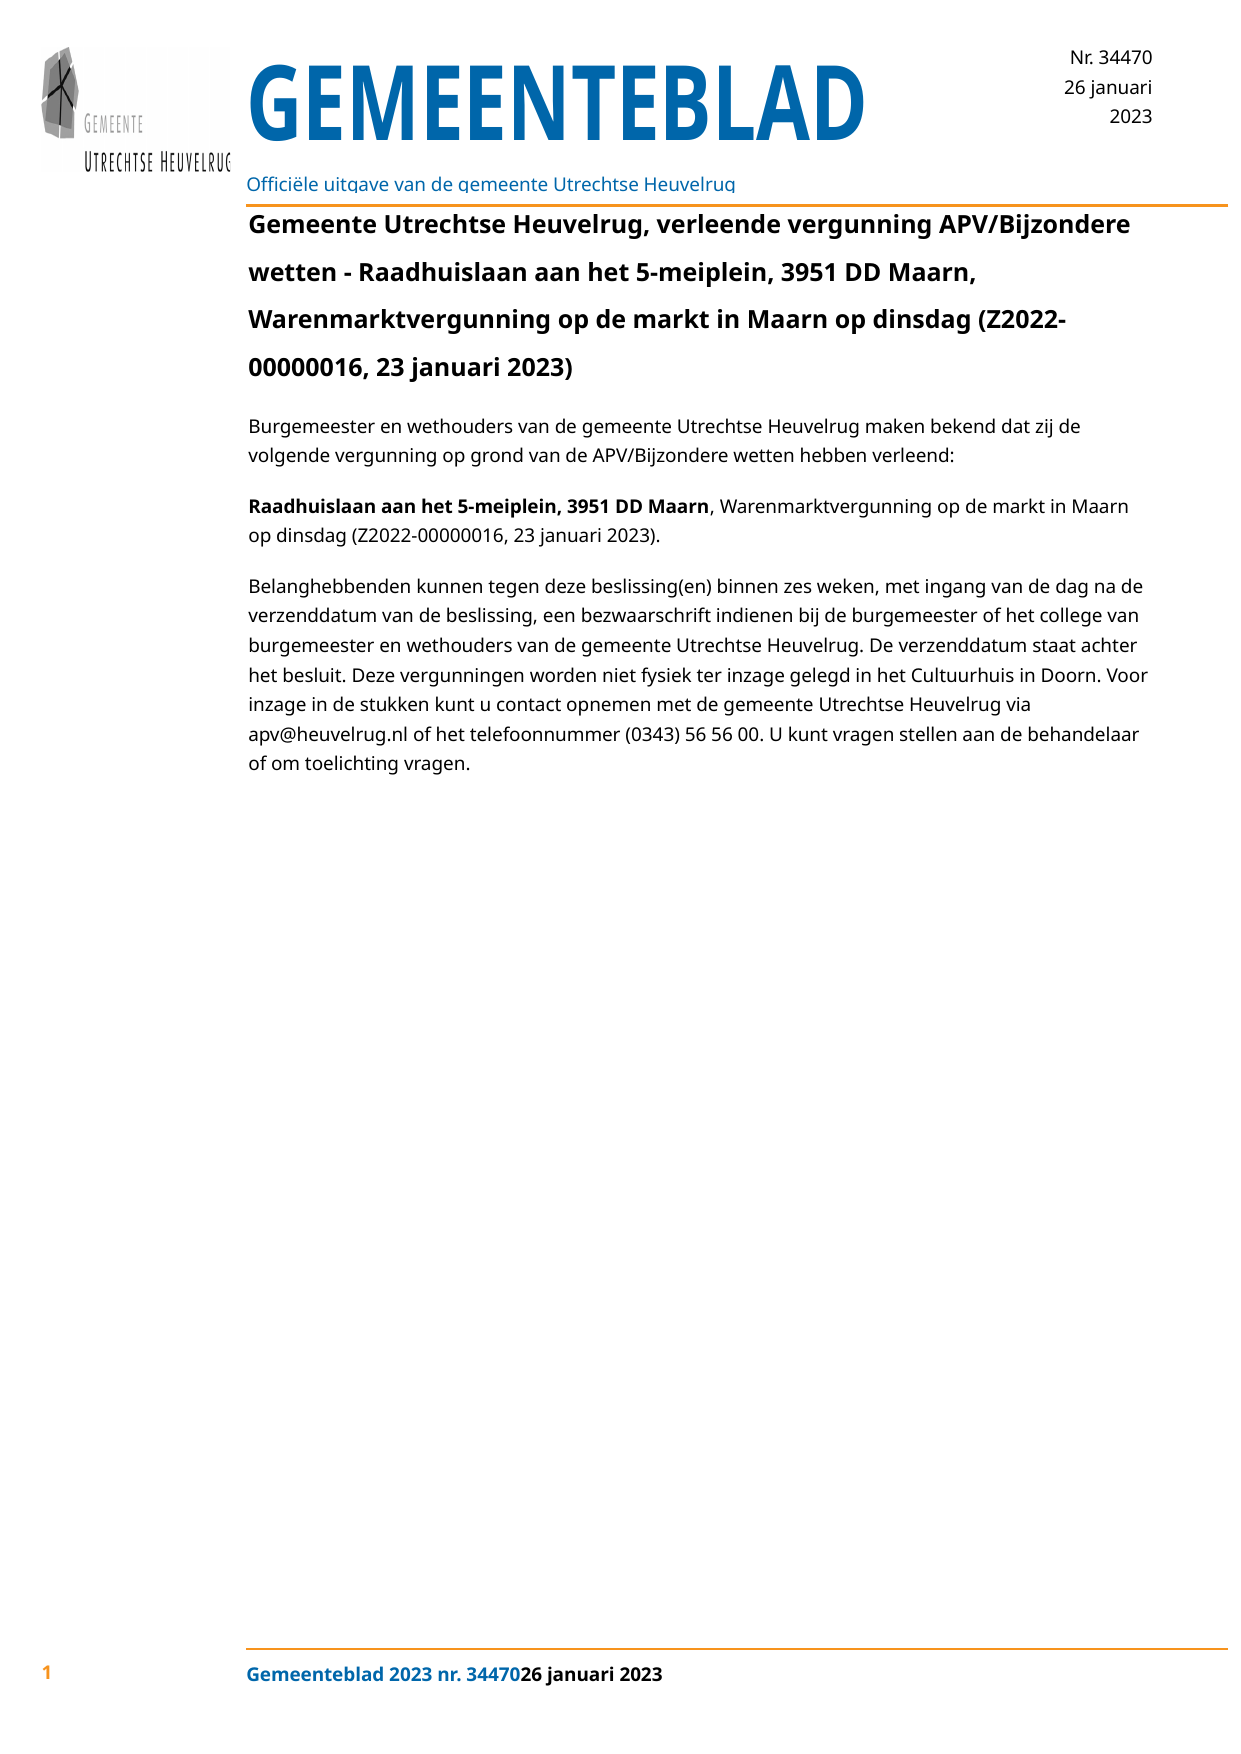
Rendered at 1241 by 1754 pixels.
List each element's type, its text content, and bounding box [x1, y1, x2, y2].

text Raadhuislaan aan het 5-meiplein, 3951 DD Maarn, Warenmarktvergunning op de markt in Maarn op dinsdag (Z2022-00000016, 23 januari 2023). [248, 493, 1152, 548]
text Gemeente Utrechtse Heuvelrug, verleende vergunning APV/Bijzondere wetten - Raadhuislaan aan het 5-meiplein, 3951 DD Maarn, Warenmarktvergunning op de markt in Maarn op dinsdag (Z2022-00000016, 23 januari 2023) [248, 207, 1152, 384]
text Burgemeester en wethouders van de gemeente Utrechtse Heuvelrug maken bekend dat zij de volgende vergunning op grond van de APV/Bijzondere wetten hebben verleend: [248, 413, 1152, 468]
text Belanghebbenden kunnen tegen deze beslissing(en) binnen zes weken, met ingang van de dag na de verzenddatum van de beslissing, een bezwaarschrift indienen bij de burgemeester of het college van burgemeester en wethouders van de gemeente Utrechtse Heuvelrug. De verzenddatum staat achter het besluit. Deze vergunningen worden niet fysiek ter inzage gelegd in het Cultuurhuis in Doorn. Voor inzage in de stukken kunt u contact opnemen met de gemeente Utrechtse Heuvelrug via apv@heuvelrug.nl of het telefoonnummer (0343) 56 56 00. U kunt vragen stellen aan de behandelaar of om toelichting vragen. [248, 573, 1152, 776]
picture [41, 47, 231, 172]
